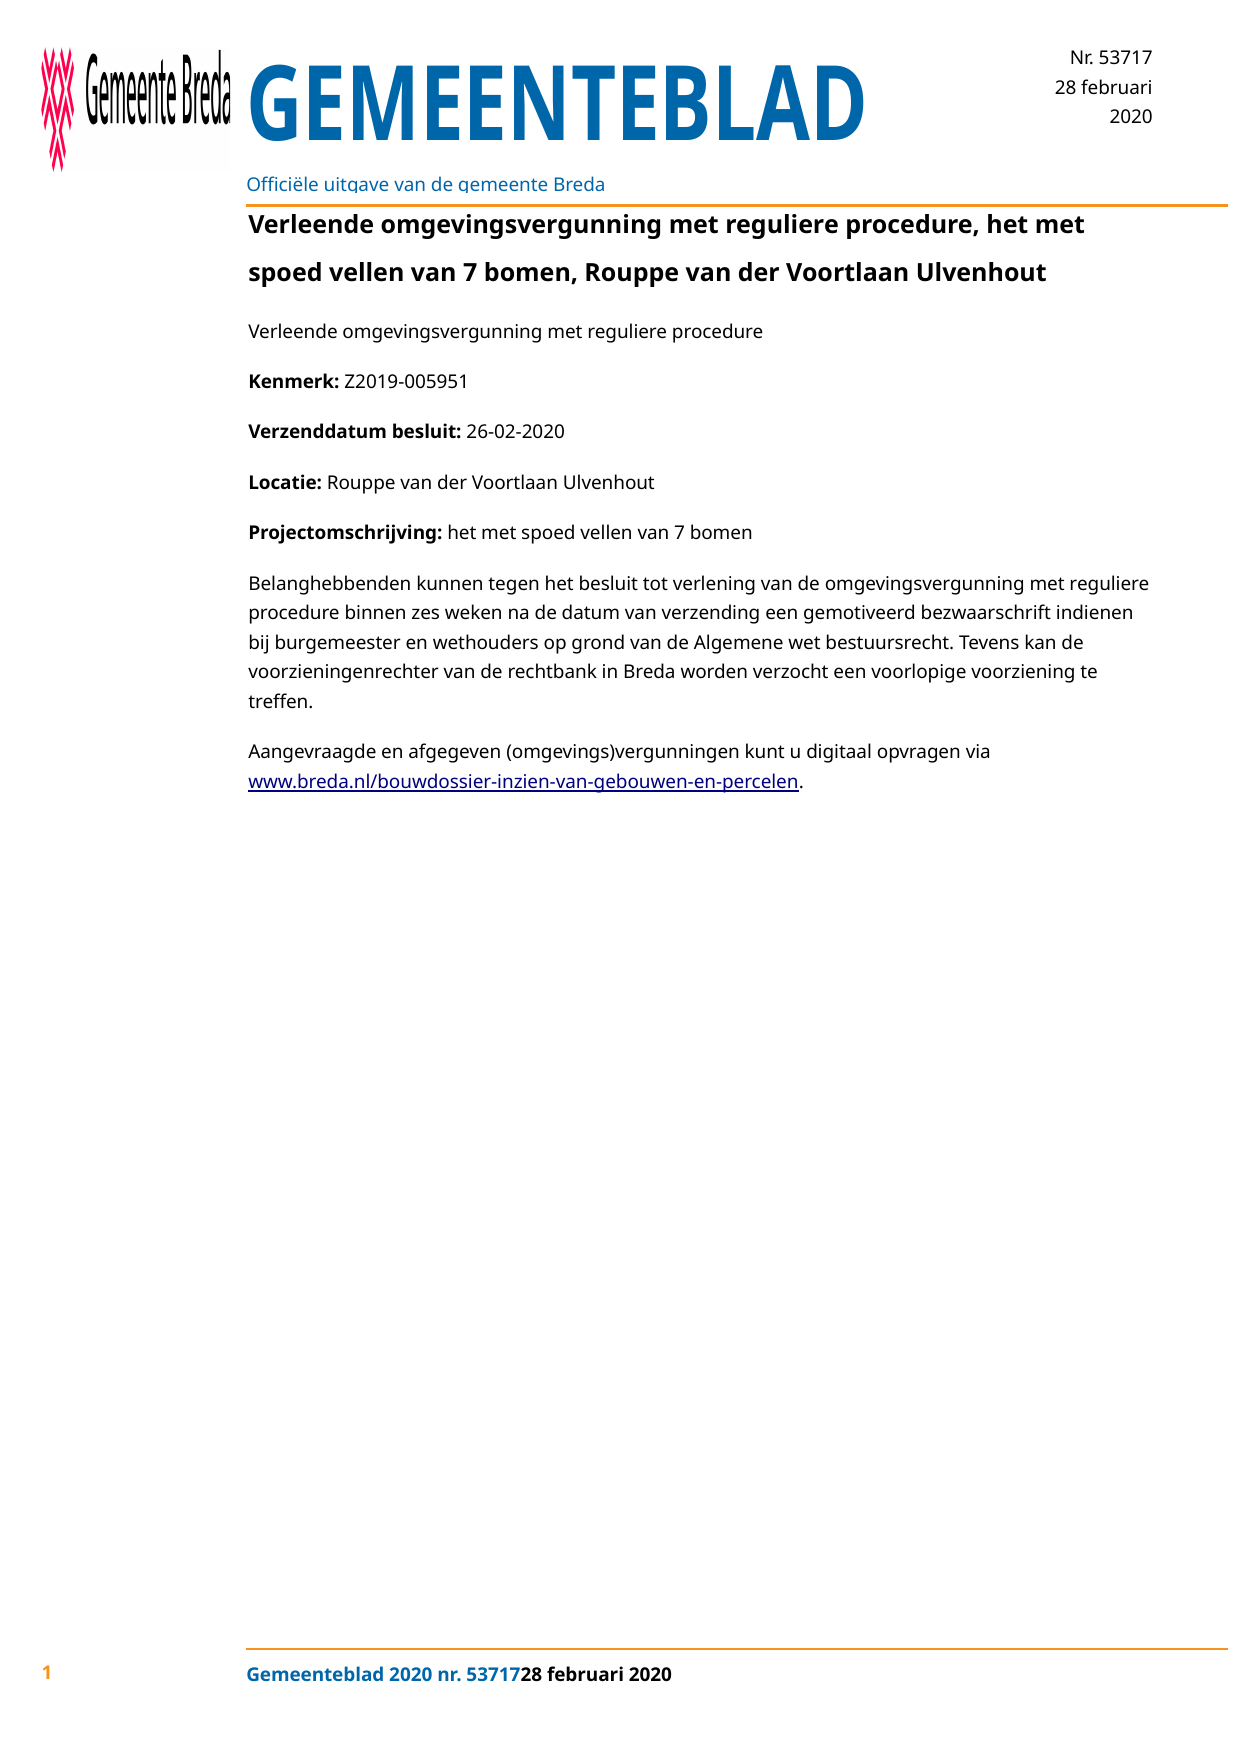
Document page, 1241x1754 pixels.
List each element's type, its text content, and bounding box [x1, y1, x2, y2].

text Verzenddatum besluit: 26-02-2020 [248, 419, 1152, 444]
text Verleende omgevingsvergunning met reguliere procedure [248, 318, 1152, 344]
text Projectomschrijving: het met spoed vellen van 7 bomen [248, 519, 1152, 545]
text Aangevraagde en afgegeven (omgevings)vergunningen kunt u digitaal opvragen via www.breda.nl/bouwdossier-inzien-van-gebouwen-en-percelen. [248, 739, 1152, 794]
picture [41, 47, 231, 172]
text Verleende omgevingsvergunning met reguliere procedure, het met spoed vellen van 7 bomen, Rouppe van der Voortlaan Ulvenhout [248, 207, 1152, 288]
text Belanghebbenden kunnen tegen het besluit tot verlening van de omgevingsvergunning met reguliere procedure binnen zes weken na de datum van verzending een gemotiveerd bezwaarschrift indienen bij burgemeester en wethouders op grond van de Algemene wet bestuursrecht. Tevens kan de voorzieningenrechter van de rechtbank in Breda worden verzocht een voorlopige voorziening te treffen. [248, 570, 1152, 714]
text Kenmerk: Z2019-005951 [248, 368, 1152, 394]
text Locatie: Rouppe van der Voortlaan Ulvenhout [248, 469, 1152, 495]
